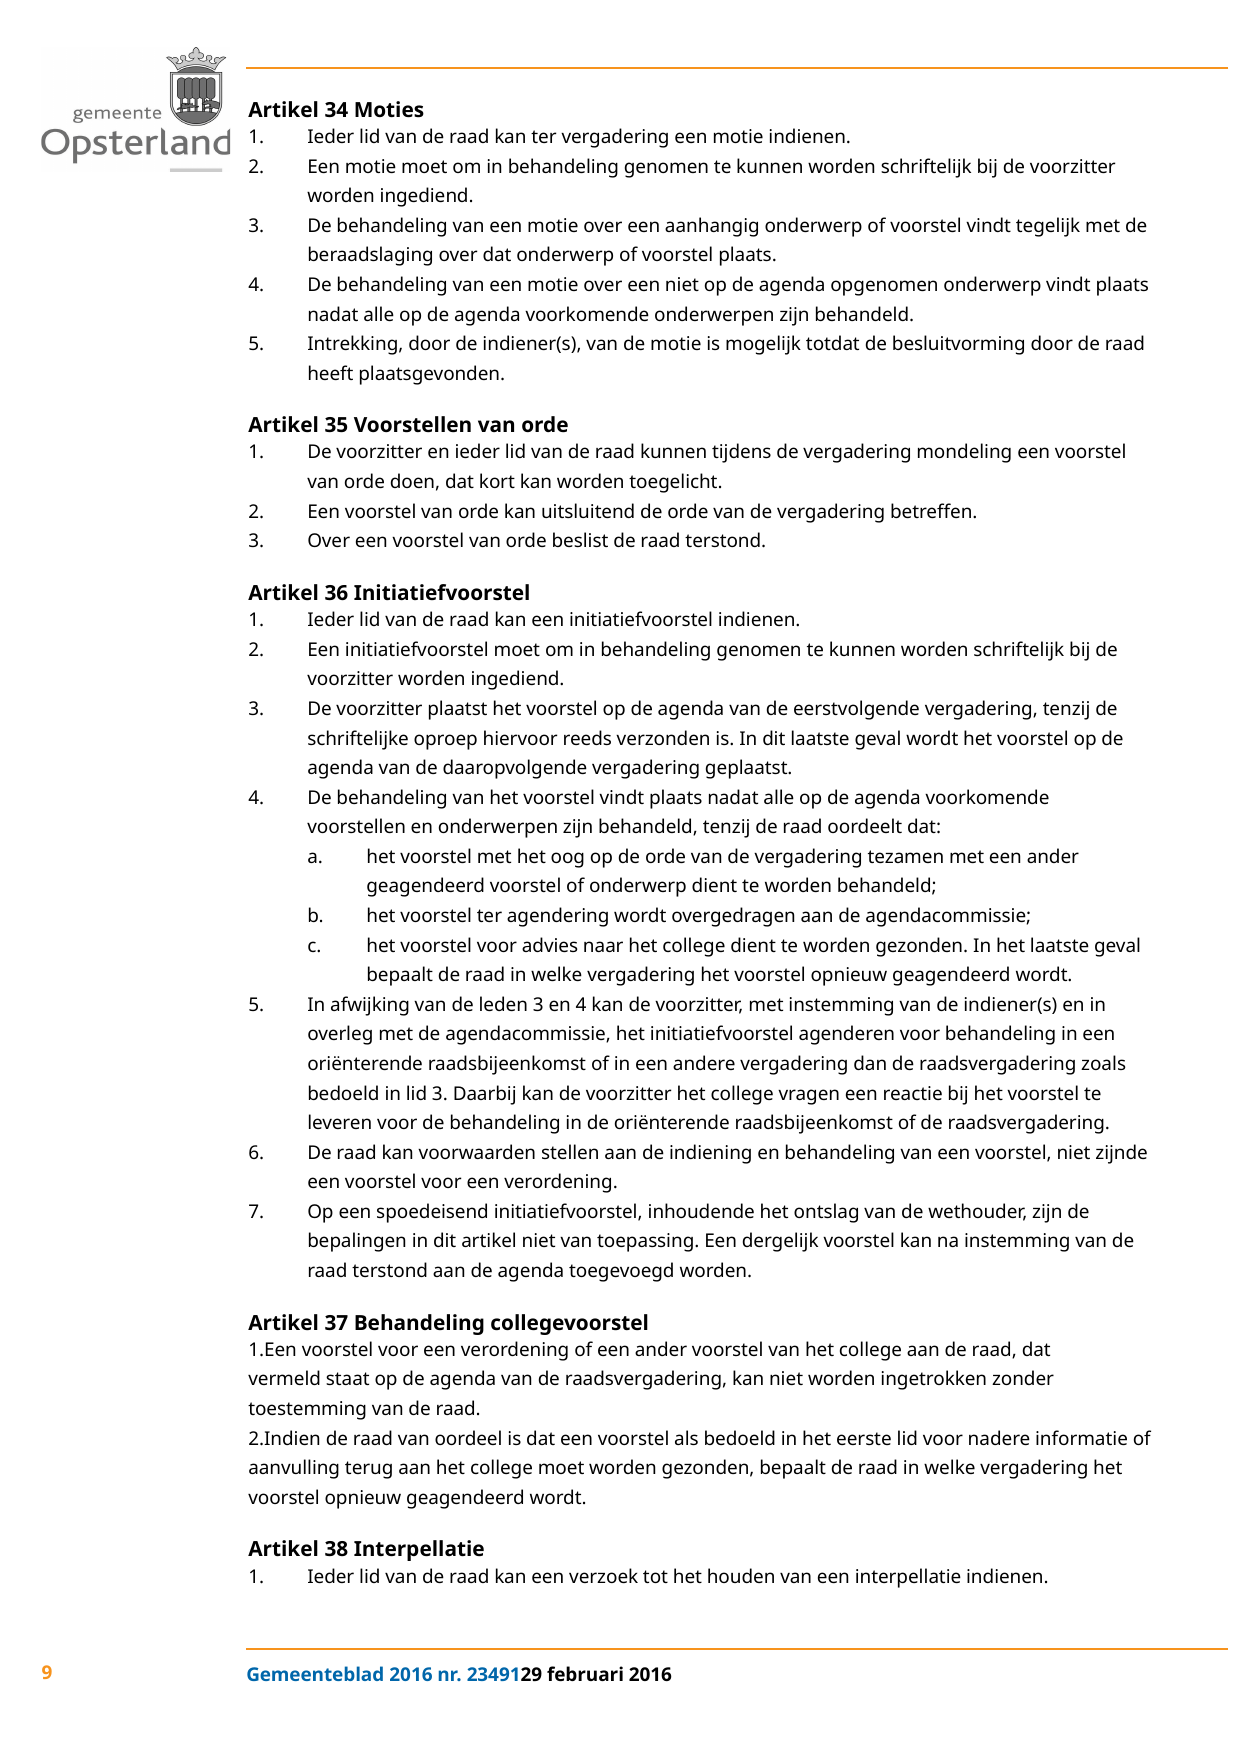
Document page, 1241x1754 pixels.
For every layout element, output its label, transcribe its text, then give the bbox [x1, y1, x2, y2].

list De behandeling van een motie over een niet op de agenda opgenomen onderwerp vindt plaats nadat alle op de agenda voorkomende onderwerpen zijn behandeld. [248, 271, 1152, 326]
list Ieder lid van de raad kan ter vergadering een motie indienen. [248, 123, 1152, 149]
text 2.Indien de raad van oordeel is dat een voorstel als bedoeld in het eerste lid voor nadere informatie of aanvulling terug aan het college moet worden gezonden, bepaalt de raad in welke vergadering het voorstel opnieuw geagendeerd wordt. [248, 1425, 1152, 1510]
text Artikel 36 Initiatiefvoorstel [248, 578, 1152, 606]
list het voorstel ter agendering wordt overgedragen aan de agendacommissie; [307, 902, 1152, 928]
picture [41, 47, 231, 172]
list De behandeling van een motie over een aanhangig onderwerp of voorstel vindt tegelijk met de beraadslaging over dat onderwerp of voorstel plaats. [248, 212, 1152, 267]
list Intrekking, door de indiener(s), van de motie is mogelijk totdat de besluitvorming door de raad heeft plaatsgevonden. [248, 330, 1152, 386]
list Op een spoedeisend initiatiefvoorstel, inhoudende het ontslag van de wethouder, zijn de bepalingen in dit artikel niet van toepassing. Een dergelijk voorstel kan na instemming van de raad terstond aan de agenda toegevoegd worden. [248, 1198, 1152, 1283]
list Een voorstel van orde kan uitsluitend de orde van de vergadering betreffen. [248, 498, 1152, 524]
list De voorzitter en ieder lid van de raad kunnen tijdens de vergadering mondeling een voorstel van orde doen, dat kort kan worden toegelicht. [248, 439, 1152, 494]
list De behandeling van het voorstel vindt plaats nadat alle op de agenda voorkomende voorstellen en onderwerpen zijn behandeld, tenzij de raad oordeelt dat: [248, 784, 1152, 839]
list het voorstel met het oog op de orde van de vergadering tezamen met een ander geagendeerd voorstel of onderwerp dient te worden behandeld; [307, 843, 1152, 898]
text Artikel 35 Voorstellen van orde [248, 410, 1152, 439]
list het voorstel voor advies naar het college dient te worden gezonden. In het laatste geval bepaalt de raad in welke vergadering het voorstel opnieuw geagendeerd wordt. [307, 932, 1152, 987]
list Een initiatiefvoorstel moet om in behandeling genomen te kunnen worden schriftelijk bij de voorzitter worden ingediend. [248, 636, 1152, 691]
text Artikel 38 Interpellatie [248, 1534, 1152, 1563]
list Over een voorstel van orde beslist de raad terstond. [248, 527, 1152, 553]
text Artikel 34 Moties [248, 95, 1152, 123]
list De voorzitter plaatst het voorstel op de agenda van de eerstvolgende vergadering, tenzij de schriftelijke oproep hiervoor reeds verzonden is. In dit laatste geval wordt het voorstel op de agenda van de daaropvolgende vergadering geplaatst. [248, 695, 1152, 780]
text vermeld staat op de agenda van de raadsvergadering, kan niet worden ingetrokken zonder toestemming van de raad. [248, 1366, 1152, 1421]
list De raad kan voorwaarden stellen aan de indiening en behandeling van een voorstel, niet zijnde een voorstel voor een verordening. [248, 1139, 1152, 1194]
list Ieder lid van de raad kan een verzoek tot het houden van een interpellatie indienen. [248, 1563, 1152, 1588]
list Een motie moet om in behandeling genomen te kunnen worden schriftelijk bij de voorzitter worden ingediend. [248, 153, 1152, 208]
list In afwijking van de leden 3 en 4 kan de voorzitter, met instemming van de indiener(s) en in overleg met de agendacommissie, het initiatiefvoorstel agenderen voor behandeling in een oriënterende raadsbijeenkomst of in een andere vergadering dan de raadsvergadering zoals bedoeld in lid 3. Daarbij kan de voorzitter het college vragen een reactie bij het voorstel te leveren voor de behandeling in de oriënterende raadsbijeenkomst of de raadsvergadering. [248, 991, 1152, 1135]
text Artikel 37 Behandeling collegevoorstel [248, 1308, 1152, 1336]
list Ieder lid van de raad kan een initiatiefvoorstel indienen. [248, 606, 1152, 632]
text 1.Een voorstel voor een verordening of een ander voorstel van het college aan de raad, dat [248, 1336, 1152, 1362]
